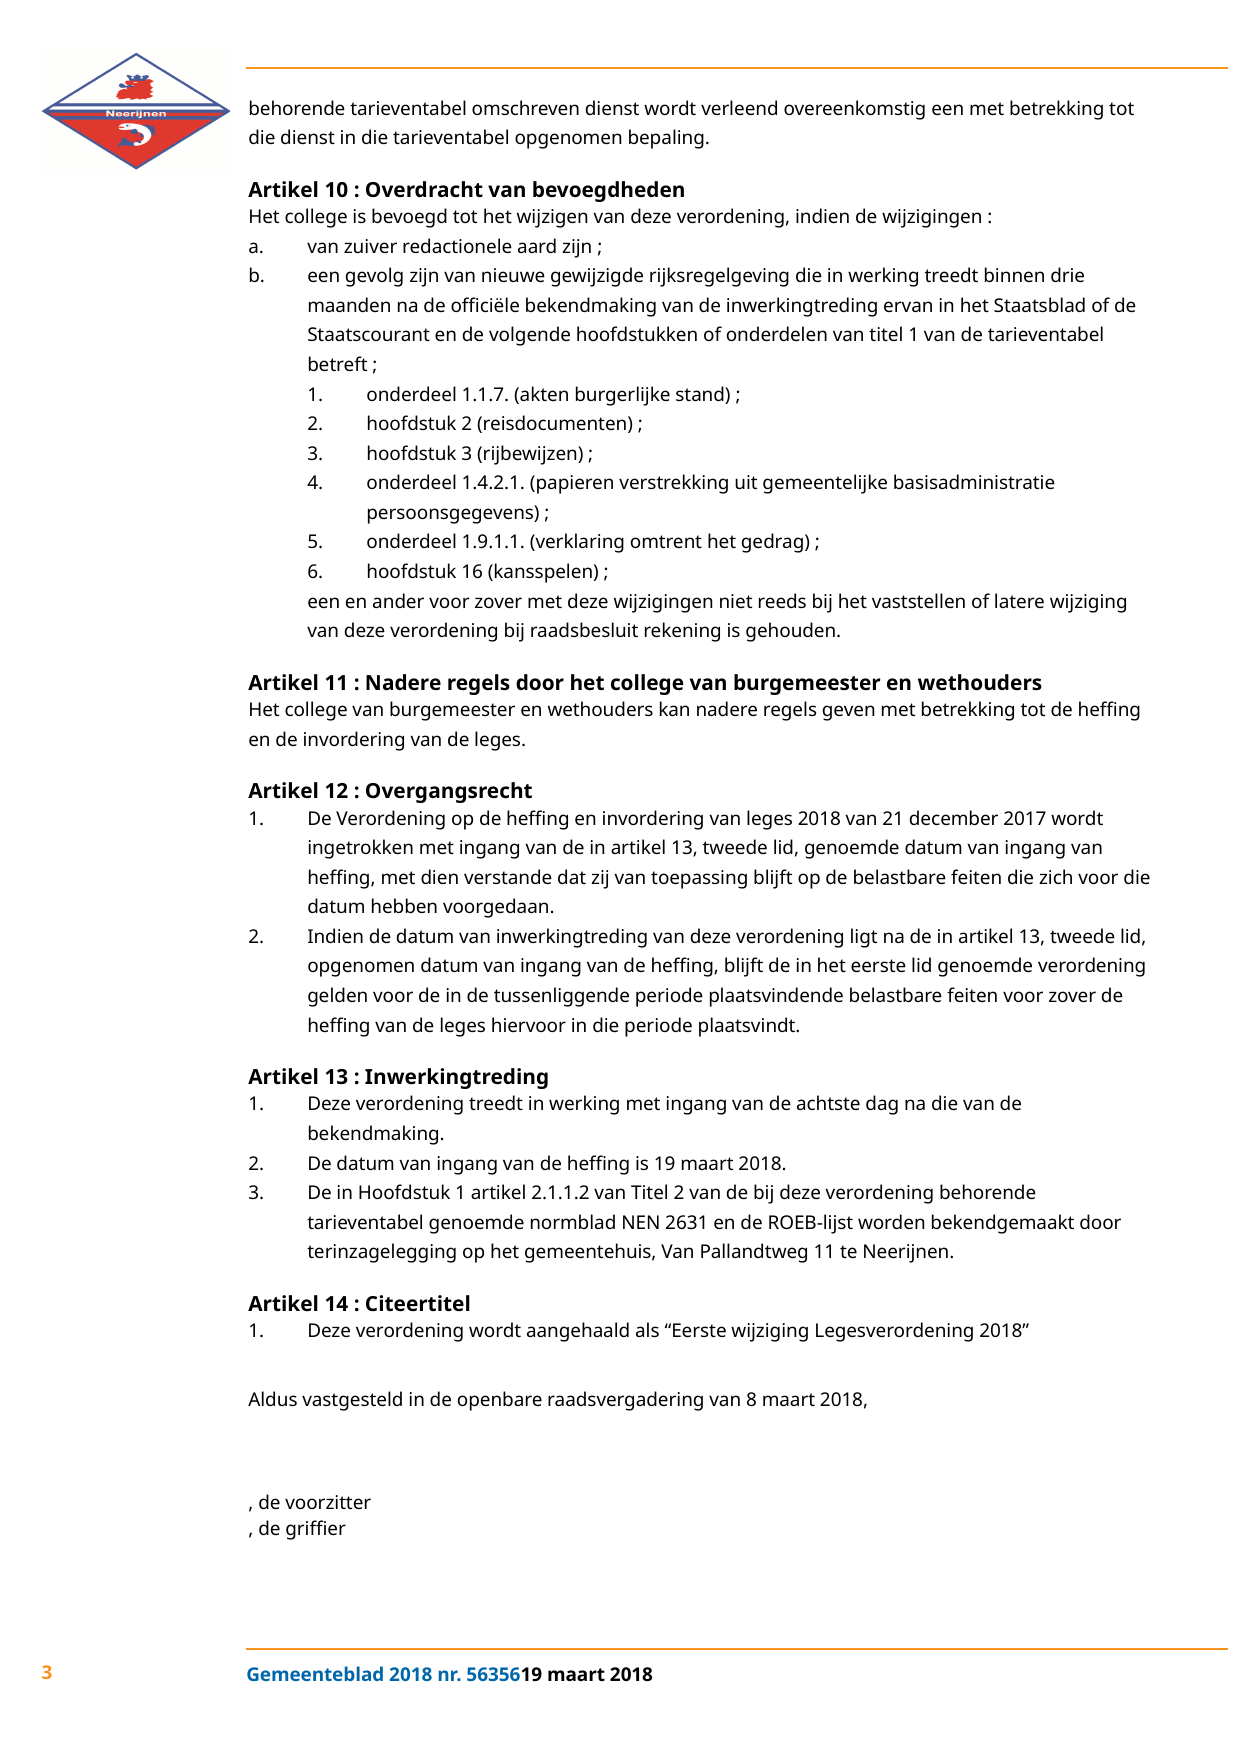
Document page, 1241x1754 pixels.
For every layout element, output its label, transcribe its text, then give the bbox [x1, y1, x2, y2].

text Het college van burgemeester en wethouders kan nadere regels geven met betrekking tot de heffing en de invordering van de leges. [248, 696, 1152, 752]
picture [41, 47, 231, 172]
text , de griffier [248, 1515, 1152, 1541]
text Artikel 10 : Overdracht van bevoegdheden [248, 175, 1152, 203]
list een gevolg zijn van nieuwe gewijzigde rijksregelgeving die in werking treedt binnen drie maanden na de officiële bekendmaking van de inwerkingtreding ervan in het Staatsblad of de Staatscourant en de volgende hoofdstukken of onderdelen van titel 1 van de tarieventabel betreft ; [248, 262, 1152, 377]
text , de voorzitter [248, 1489, 1152, 1515]
list Deze verordening wordt aangehaald als “Eerste wijziging Legesverordening 2018” [248, 1317, 1152, 1343]
list onderdeel 1.4.2.1. (papieren verstrekking uit gemeentelijke basisadministratie persoonsgegevens) ; [307, 469, 1152, 525]
list hoofdstuk 3 (rijbewijzen) ; [307, 440, 1152, 466]
text Artikel 13 : Inwerkingtreding [248, 1062, 1152, 1091]
text Artikel 11 : Nadere regels door het college van burgemeester en wethouders [248, 668, 1152, 696]
list Indien de datum van inwerkingtreding van deze verordening ligt na de in artikel 13, tweede lid, opgenomen datum van ingang van de heffing, blijft de in het eerste lid genoemde verordening gelden voor de in de tussenliggende periode plaatsvindende belastbare feiten voor zover de heffing van de leges hiervoor in die periode plaatsvindt. [248, 923, 1152, 1037]
text Artikel 14 : Citeertitel [248, 1289, 1152, 1317]
text behorende tarieventabel omschreven dienst wordt verleend overeenkomstig een met betrekking tot die dienst in die tarieventabel opgenomen bepaling. [248, 95, 1152, 150]
list een en ander voor zover met deze wijzigingen niet reeds bij het vaststellen of latere wijziging van deze verordening bij raadsbesluit rekening is gehouden. [248, 588, 1152, 643]
list hoofdstuk 16 (kansspelen) ; [307, 558, 1152, 584]
list De Verordening op de heffing en invordering van leges 2018 van 21 december 2017 wordt ingetrokken met ingang van de in artikel 13, tweede lid, genoemde datum van ingang van heffing, met dien verstande dat zij van toepassing blijft op de belastbare feiten die zich voor die datum hebben voorgedaan. [248, 805, 1152, 919]
list De datum van ingang van de heffing is 19 maart 2018. [248, 1150, 1152, 1176]
text Artikel 12 : Overgangsrecht [248, 776, 1152, 805]
list onderdeel 1.9.1.1. (verklaring omtrent het gedrag) ; [307, 529, 1152, 554]
text Aldus vastgesteld in de openbare raadsvergadering van 8 maart 2018, [248, 1386, 1152, 1412]
list hoofdstuk 2 (reisdocumenten) ; [307, 410, 1152, 436]
list Deze verordening treedt in werking met ingang van de achtste dag na die van de bekendmaking. [248, 1091, 1152, 1146]
list De in Hoofdstuk 1 artikel 2.1.1.2 van Titel 2 van de bij deze verordening behorende tarieventabel genoemde normblad NEN 2631 en de ROEB-lijst worden bekendgemaakt door terinzagelegging op het gemeentehuis, Van Pallandtweg 11 te Neerijnen. [248, 1179, 1152, 1264]
list van zuiver redactionele aard zijn ; [248, 233, 1152, 258]
list onderdeel 1.1.7. (akten burgerlijke stand) ; [307, 381, 1152, 406]
text Het college is bevoegd tot het wijzigen van deze verordening, indien de wijzigingen : [248, 203, 1152, 229]
